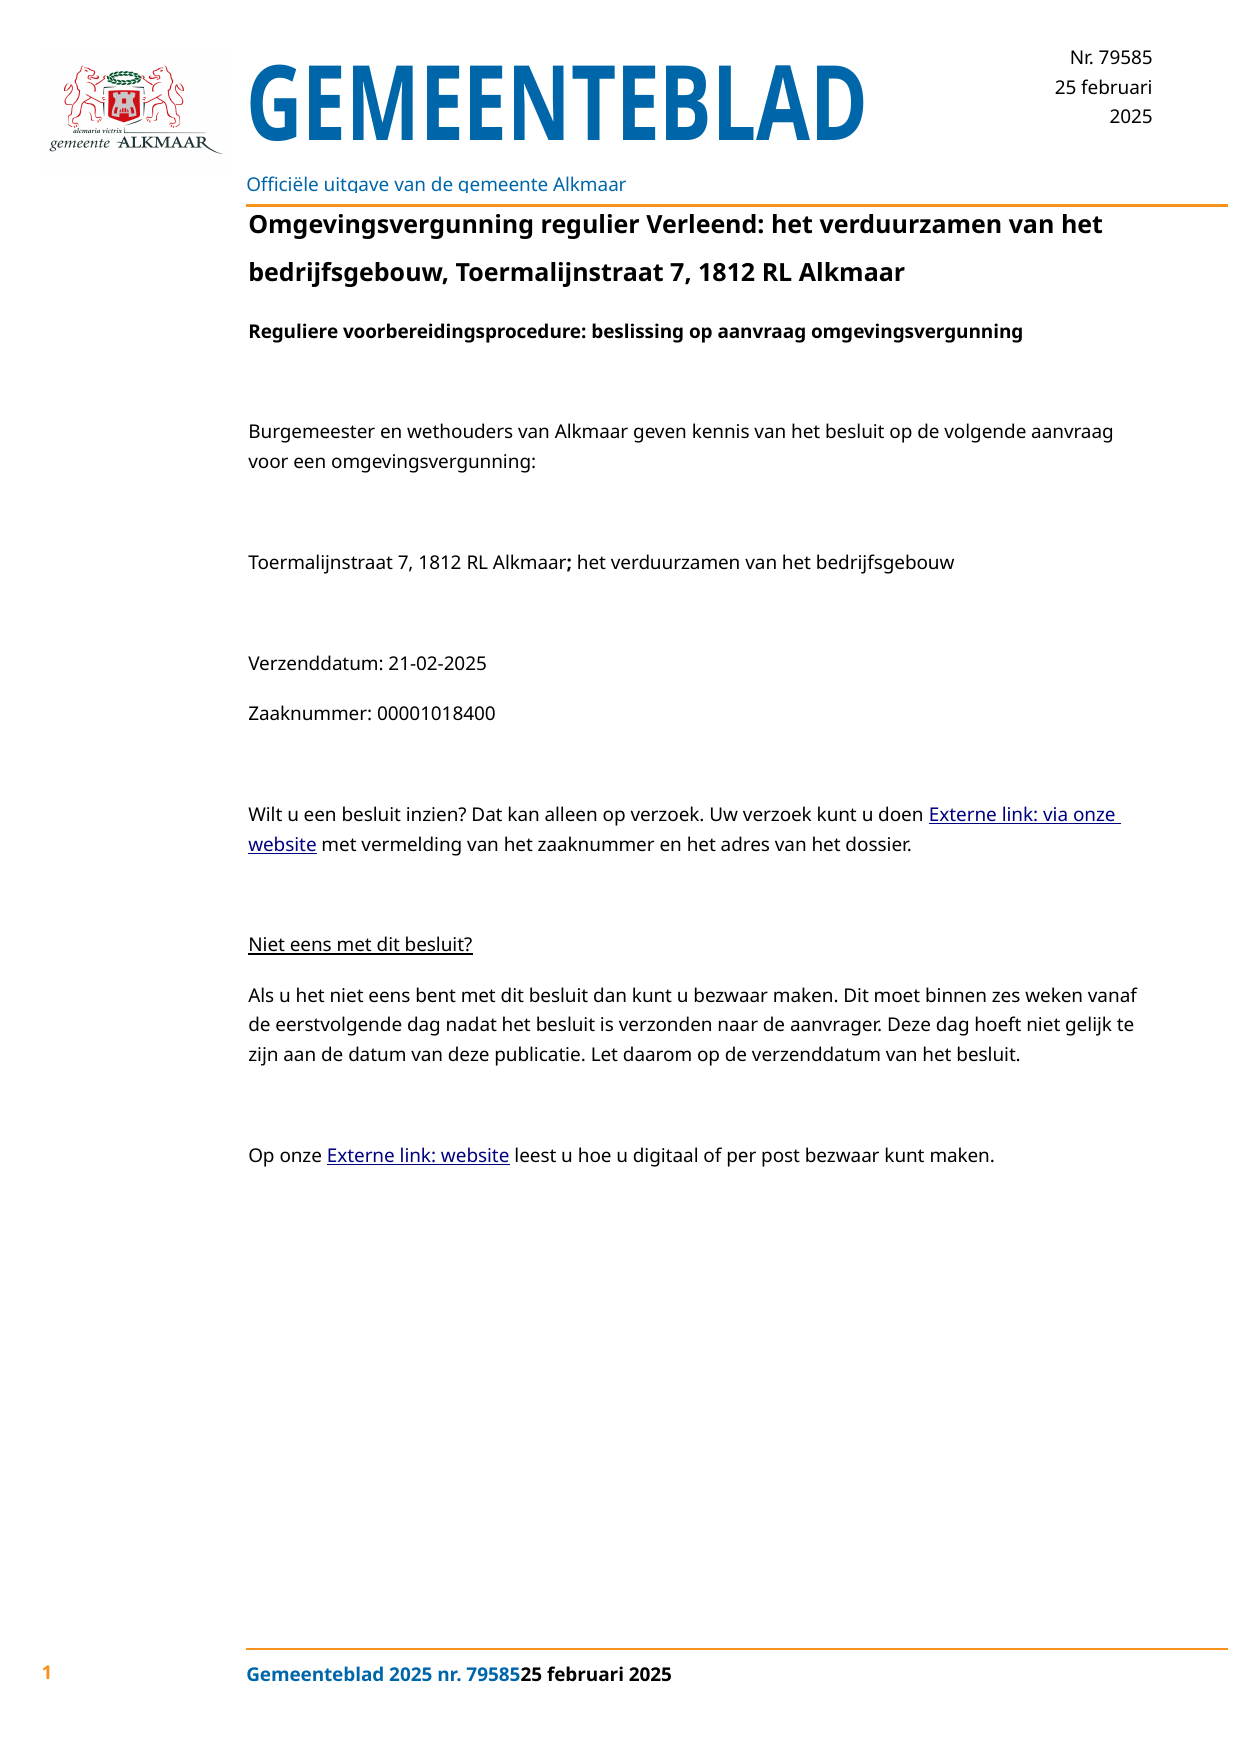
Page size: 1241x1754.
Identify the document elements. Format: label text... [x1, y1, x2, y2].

text Toermalijnstraat 7, 1812 RL Alkmaar; het verduurzamen van het bedrijfsgebouw [248, 549, 1152, 575]
text Zaaknummer: 00001018400 [248, 700, 1152, 726]
text Reguliere voorbereidingsprocedure: beslissing op aanvraag omgevingsvergunning [248, 318, 1152, 344]
text Burgemeester en wethouders van Alkmaar geven kennis van het besluit op de volgende aanvraag voor een omgevingsvergunning: [248, 419, 1152, 474]
text Niet eens met dit besluit? [248, 932, 1152, 957]
text Op onze Externe link: website leest u hoe u digitaal of per post bezwaar kunt maken. [248, 1142, 1152, 1168]
text Als u het niet eens bent met dit besluit dan kunt u bezwaar maken. Dit moet binnen zes weken vanaf de eerstvolgende dag nadat het besluit is verzonden naar de aanvrager. Deze dag hoeft niet gelijk te zijn aan de datum van deze publicatie. Let daarom op de verzenddatum van het besluit. [248, 982, 1152, 1067]
text Wilt u een besluit inzien? Dat kan alleen op verzoek. Uw verzoek kunt u doen Externe link: via onze website met vermelding van het zaaknummer en het adres van het dossier. [248, 801, 1152, 857]
text Omgevingsvergunning regulier Verleend: het verduurzamen van het bedrijfsgebouw, Toermalijnstraat 7, 1812 RL Alkmaar [248, 207, 1152, 288]
picture [41, 47, 231, 172]
text Verzenddatum: 21-02-2025 [248, 650, 1152, 676]
